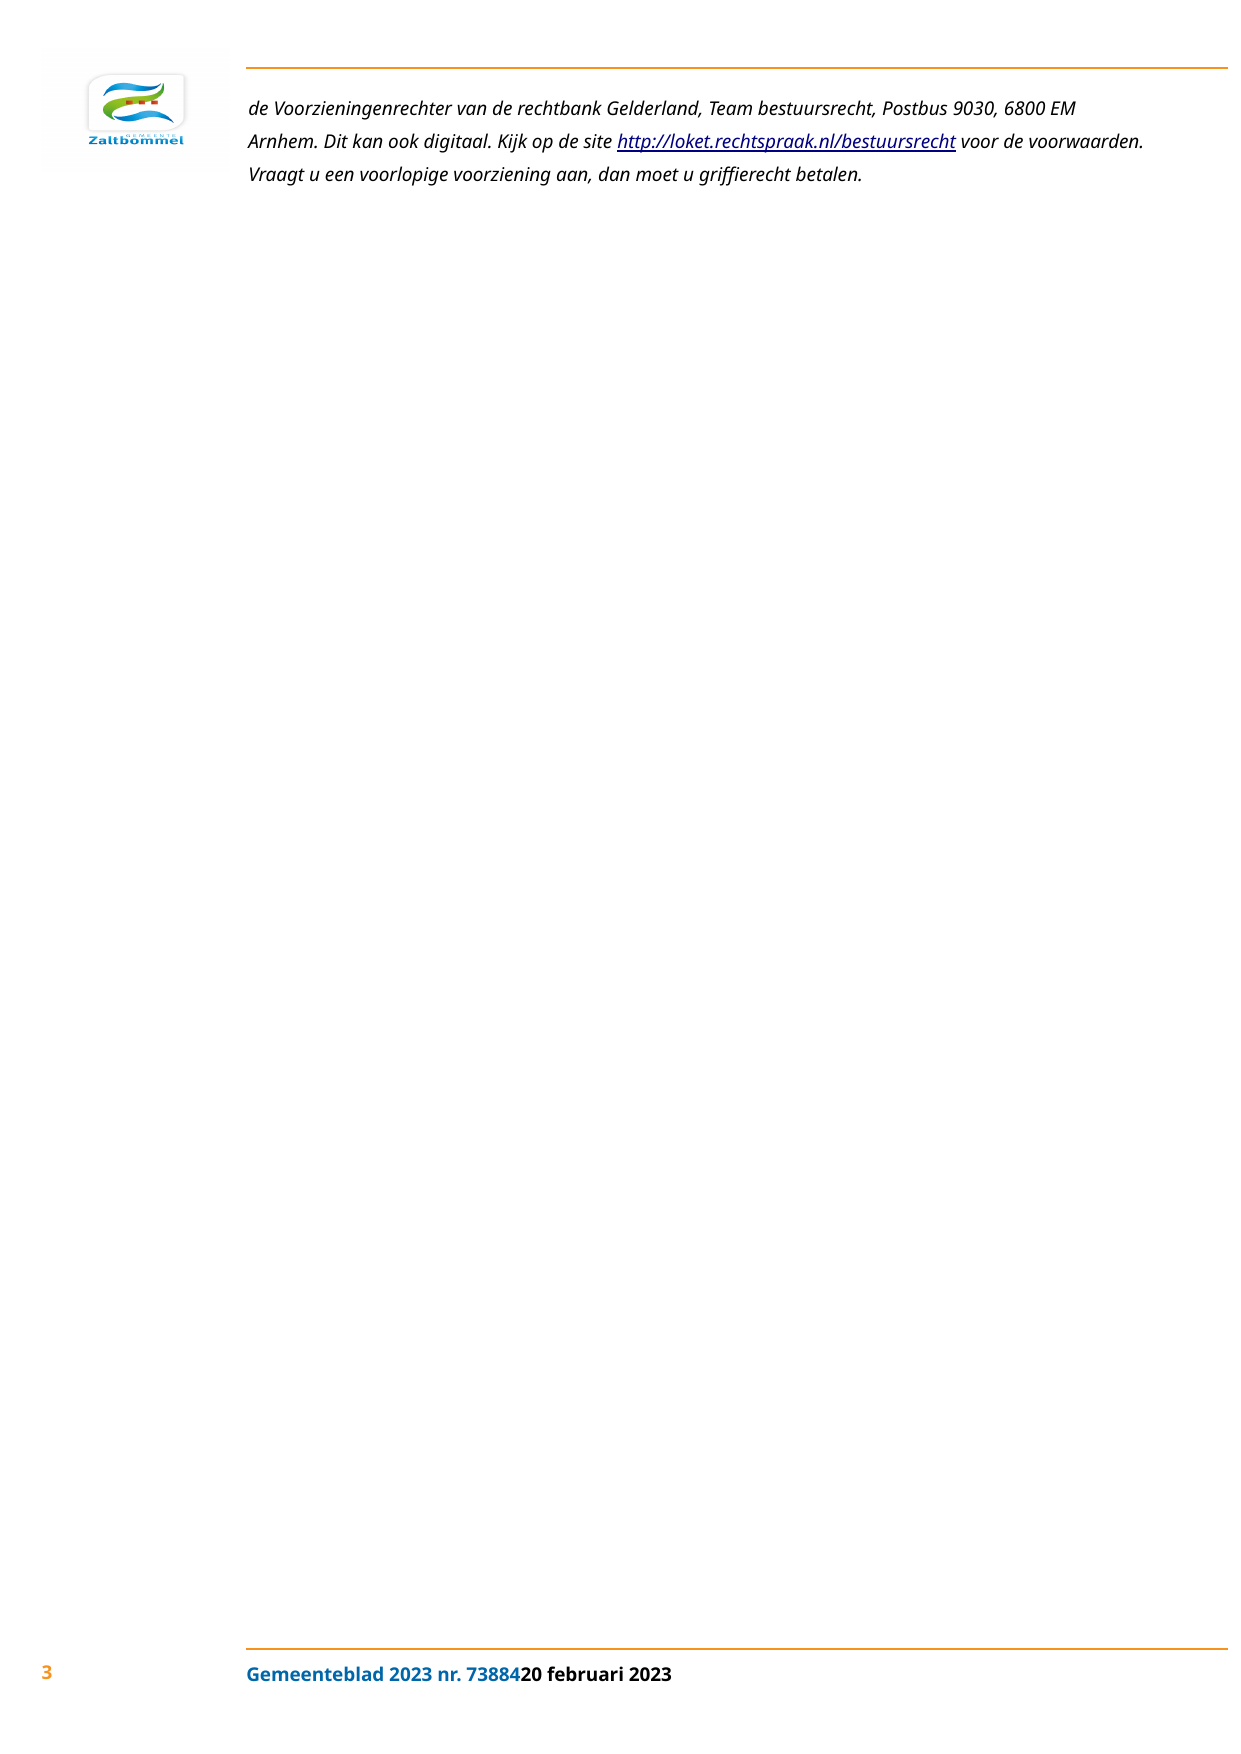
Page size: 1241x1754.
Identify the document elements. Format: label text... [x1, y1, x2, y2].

text de Voorzieningenrechter van de rechtbank Gelderland, Team bestuursrecht, Postbus 9030, 6800 EM Arnhem. Dit kan ook digitaal. Kijk op de site http://loket.rechtspraak.nl/bestuursrecht voor de voorwaarden. Vraagt u een voorlopige voorziening aan, dan moet u griffierecht betalen. [248, 95, 1152, 187]
picture [41, 47, 231, 172]
